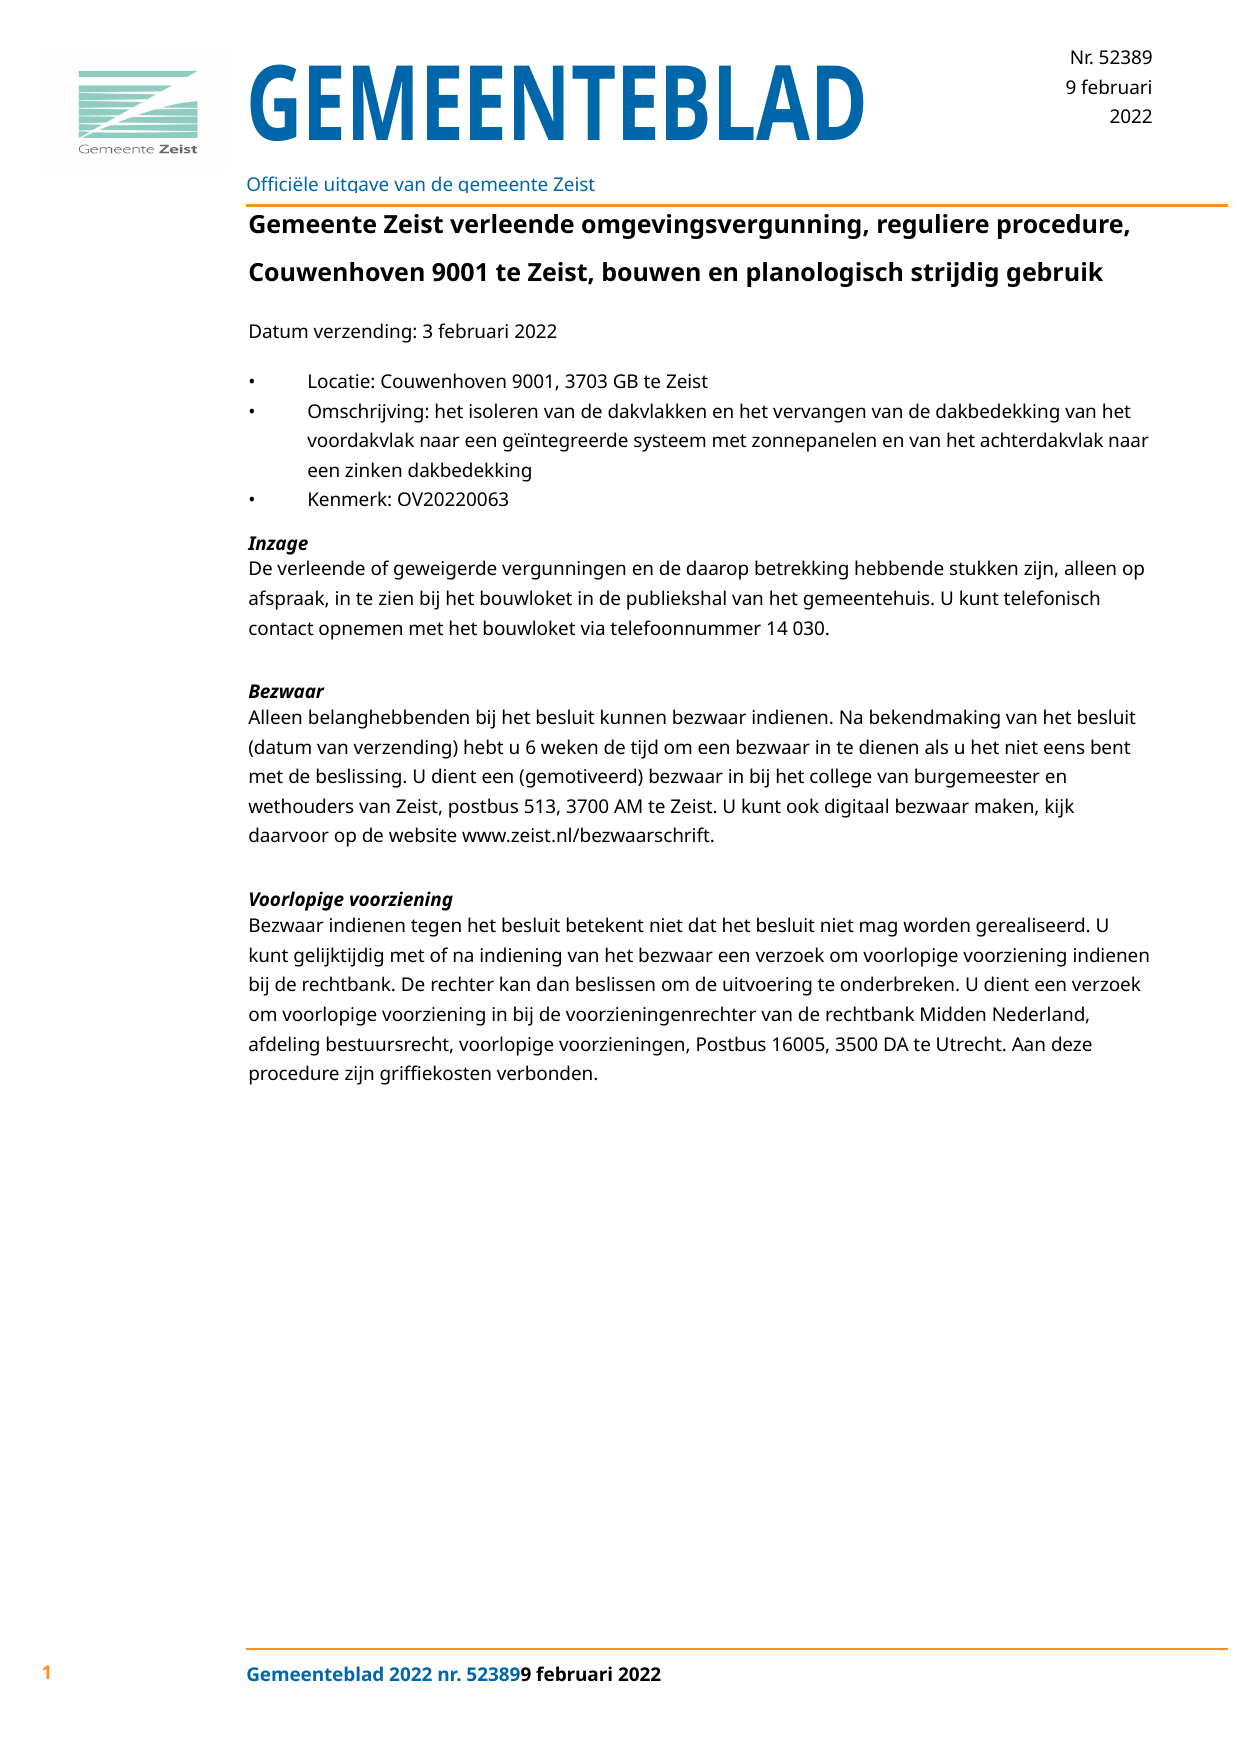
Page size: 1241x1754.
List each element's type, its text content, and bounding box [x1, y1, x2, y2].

list Kenmerk: OV20220063 [248, 487, 1152, 512]
picture [41, 47, 231, 172]
text Voorlopige voorziening [248, 887, 1152, 912]
text De verleende of geweigerde vergunningen en de daarop betrekking hebbende stukken zijn, alleen op afspraak, in te zien bij het bouwloket in de publiekshal van het gemeentehuis. U kunt telefonisch contact opnemen met het bouwloket via telefoonnummer 14 030. [248, 556, 1152, 640]
text Bezwaar indienen tegen het besluit betekent niet dat het besluit niet mag worden gerealiseerd. U kunt gelijktijdig met of na indiening van het bezwaar een verzoek om voorlopige voorziening indienen bij de rechtbank. De rechter kan dan beslissen om de uitvoering te onderbreken. U dient een verzoek om voorlopige voorziening in bij de voorzieningenrechter van de rechtbank Midden Nederland, afdeling bestuursrecht, voorlopige voorzieningen, Postbus 16005, 3500 DA te Utrecht. Aan deze procedure zijn griffiekosten verbonden. [248, 912, 1152, 1086]
text Datum verzending: 3 februari 2022 [248, 318, 1152, 344]
text Alleen belanghebbenden bij het besluit kunnen bezwaar indienen. Na bekendmaking van het besluit (datum van verzending) hebt u 6 weken de tijd om een bezwaar in te dienen als u het niet eens bent met de beslissing. U dient een (gemotiveerd) bezwaar in bij het college van burgemeester en wethouders van Zeist, postbus 513, 3700 AM te Zeist. U kunt ook digitaal bezwaar maken, kijk daarvoor op de website www.zeist.nl/bezwaarschrift. [248, 704, 1152, 848]
text Inzage [248, 530, 1152, 556]
text Bezwaar [248, 679, 1152, 704]
list Locatie: Couwenhoven 9001, 3703 GB te Zeist [248, 368, 1152, 394]
text Gemeente Zeist verleende omgevingsvergunning, reguliere procedure, Couwenhoven 9001 te Zeist, bouwen en planologisch strijdig gebruik [248, 207, 1152, 288]
list Omschrijving: het isoleren van de dakvlakken en het vervangen van de dakbedekking van het voordakvlak naar een geïntegreerde systeem met zonnepanelen en van het achterdakvlak naar een zinken dakbedekking [248, 398, 1152, 483]
